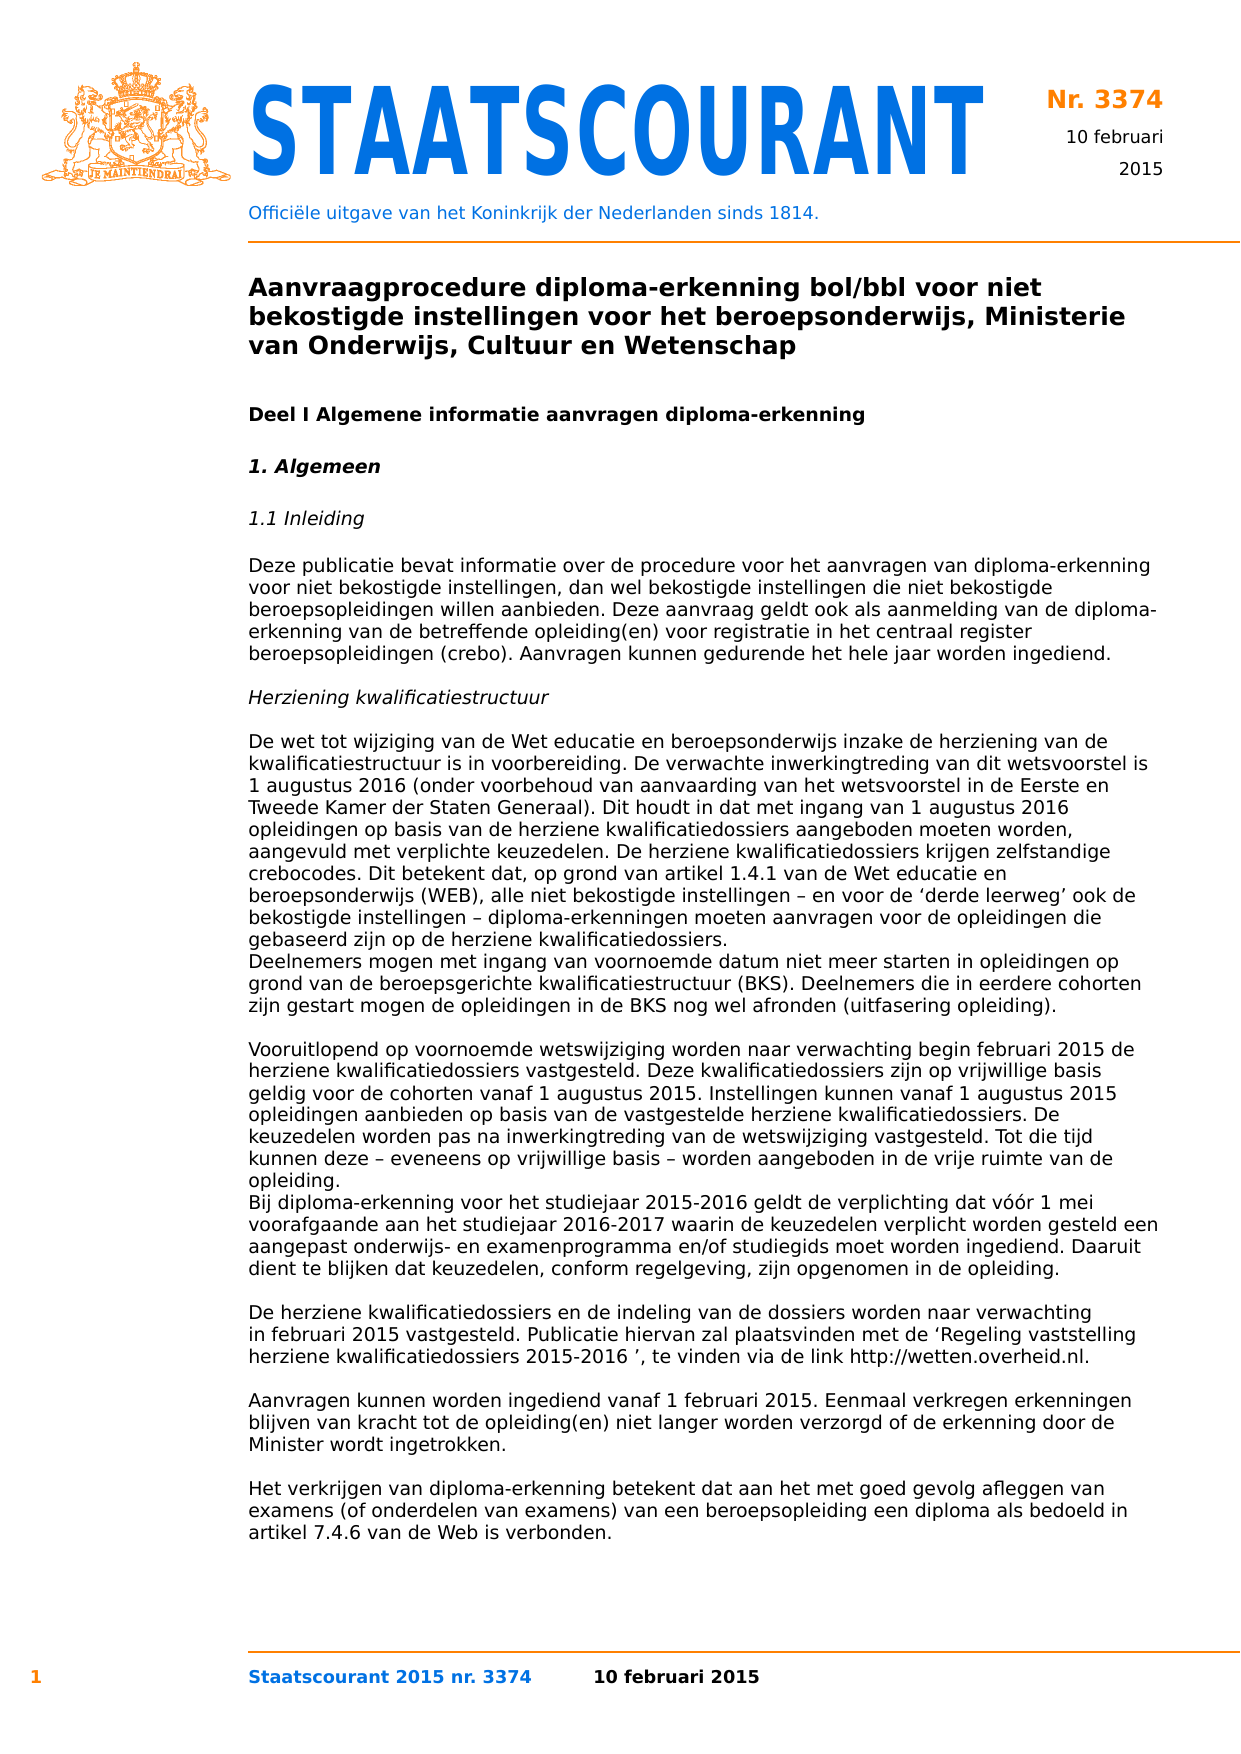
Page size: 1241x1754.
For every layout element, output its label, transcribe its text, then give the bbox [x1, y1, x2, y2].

text Vooruitlopend op voornoemde wetswijziging worden naar verwachting begin februari 2015 de herziene kwalificatiedossiers vastgesteld. Deze kwalificatiedossiers zijn op vrijwillige basis geldig voor de cohorten vanaf 1 augustus 2015. Instellingen kunnen vanaf 1 augustus 2015 opleidingen aanbieden op basis van de vastgestelde herziene kwalificatiedossiers. De keuzedelen worden pas na inwerkingtreding van de wetswijziging vastgesteld. Tot die tijd kunnen deze – eveneens op vrijwillige basis – worden aangeboden in de vrije ruimte van de opleiding. [248, 1038, 1163, 1192]
text Deze publicatie bevat informatie over de procedure voor het aanvragen van diploma-erkenning voor niet bekostigde instellingen, dan wel bekostigde instellingen die niet bekostigde beroepsopleidingen willen aanbieden. Deze aanvraag geldt ook als aanmelding van de diploma-erkenning van de betreffende opleiding(en) voor registratie in het centraal register beroepsopleidingen (crebo). Aanvragen kunnen gedurende het hele jaar worden ingediend. [248, 555, 1163, 665]
picture [41, 62, 231, 186]
text De herziene kwalificatiedossiers en de indeling van de dossiers worden naar verwachting [248, 1302, 1163, 1324]
text Deelnemers mogen met ingang van voornoemde datum niet meer starten in opleidingen op grond van de beroepsgerichte kwalificatiestructuur (BKS). Deelnemers die in eerdere cohorten zijn gestart mogen de opleidingen in de BKS nog wel afronden (uitfasering opleiding). [248, 951, 1163, 1017]
subtitle 1.1 Inleiding [248, 508, 1163, 530]
table_cell Officiële uitgave van het Koninkrijk der Nederlanden sinds 1814. [248, 203, 1240, 241]
table_header [25, 62, 248, 241]
text Bij diploma-erkenning voor het studiejaar 2015-2016 geldt de verplichting dat vóór 1 mei voorafgaande aan het studiejaar 2016-2017 waarin de keuzedelen verplicht worden gesteld een aangepast onderwijs- en examenprogramma en/of studiegids moet worden ingediend. Daaruit dient te blijken dat keuzedelen, conform regelgeving, zijn opgenomen in de opleiding. [248, 1192, 1163, 1280]
subtitle Herziening kwalificatiestructuur [248, 687, 1163, 709]
text Aanvragen kunnen worden ingediend vanaf 1 februari 2015. Eenmaal verkregen erkenningen blijven van kracht tot de opleiding(en) niet langer worden verzorgd of de erkenning door de Minister wordt ingetrokken. [248, 1390, 1163, 1456]
table_header Nr. 3374 [998, 62, 1240, 121]
table_cell 10 februari [998, 121, 1240, 153]
text in februari 2015 vastgesteld. Publicatie hiervan zal plaatsvinden met de ‘Regeling vaststelling herziene kwalificatiedossiers 2015-2016 ’, te vinden via de link http://wetten.overheid.nl. [248, 1324, 1163, 1368]
subtitle 1. Algemeen [248, 456, 1163, 478]
text Het verkrijgen van diploma-erkenning betekent dat aan het met goed gevolg afleggen van examens (of onderdelen van examens) van een beroepsopleiding een diploma als bedoeld in artikel 7.4.6 van de Web is verbonden. [248, 1478, 1163, 1544]
table_cell 2015 [998, 153, 1240, 203]
table_header STAATSCOURANT [248, 62, 998, 203]
subtitle Aanvraagprocedure diploma-erkenning bol/bbl voor niet bekostigde instellingen voor het beroepsonderwijs, Ministerie van Onderwijs, Cultuur en Wetenschap [248, 273, 1163, 361]
text De wet tot wijziging van de Wet educatie en beroepsonderwijs inzake de herziening van de kwalificatiestructuur is in voorbereiding. De verwachte inwerkingtreding van dit wetsvoorstel is 1 augustus 2016 (onder voorbehoud van aanvaarding van het wetsvoorstel in de Eerste en Tweede Kamer der Staten Generaal). Dit houdt in dat met ingang van 1 augustus 2016 opleidingen op basis van de herziene kwalificatiedossiers aangeboden moeten worden, aangevuld met verplichte keuzedelen. De herziene kwalificatiedossiers krijgen zelfstandige crebocodes. Dit betekent dat, op grond van artikel 1.4.1 van de Wet educatie en beroepsonderwijs (WEB), alle niet bekostigde instellingen – en voor de ‘derde leerweg’ ook de bekostigde instellingen – diploma-erkenningen moeten aanvragen voor de opleidingen die gebaseerd zijn op de herziene kwalificatiedossiers. [248, 731, 1163, 951]
subtitle Deel I Algemene informatie aanvragen diploma-erkenning [248, 404, 1163, 426]
